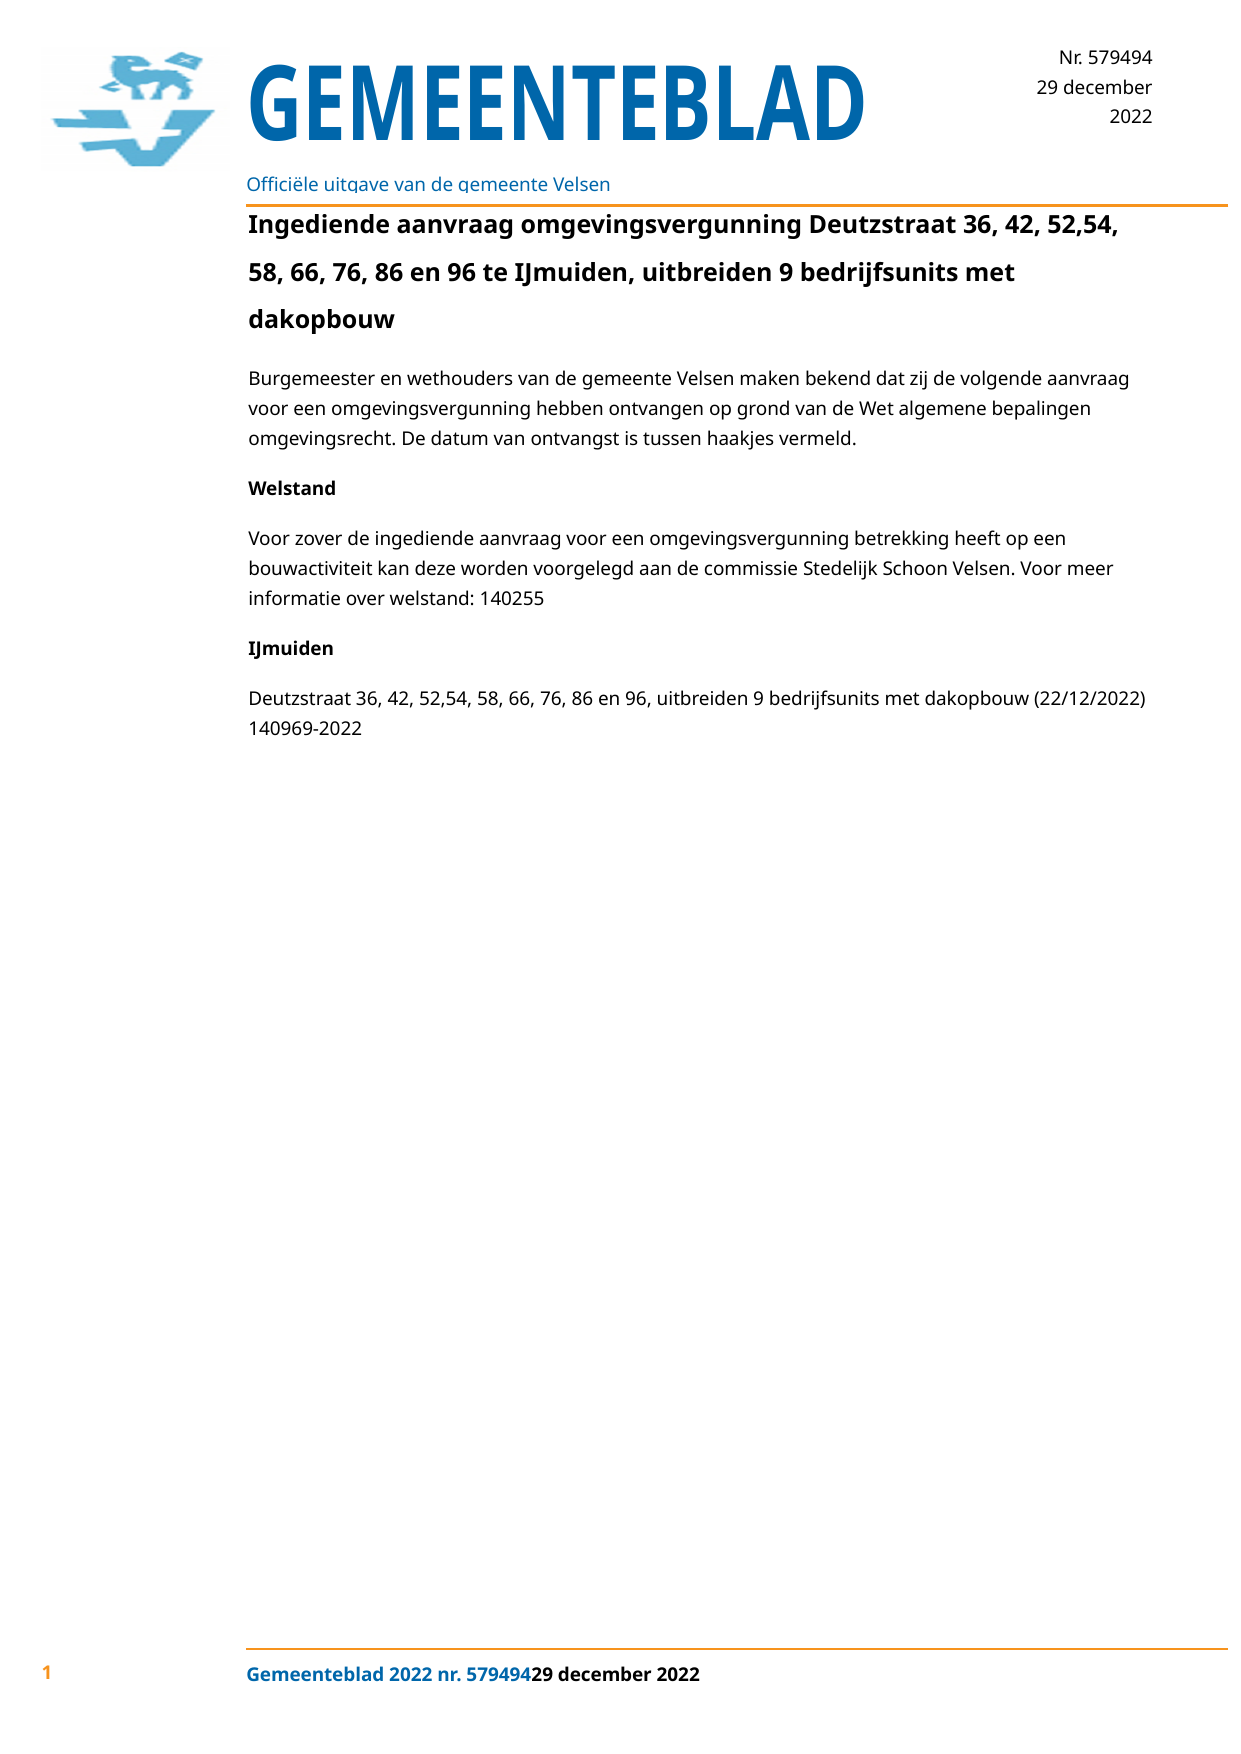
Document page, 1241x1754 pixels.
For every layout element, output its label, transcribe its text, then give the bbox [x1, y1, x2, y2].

text Burgemeester en wethouders van de gemeente Velsen maken bekend dat zij de volgende aanvraag voor een omgevingsvergunning hebben ontvangen op grond van de Wet algemene bepalingen omgevingsrecht. De datum van ontvangst is tussen haakjes vermeld. [248, 366, 1152, 450]
text Welstand [248, 475, 1152, 501]
picture [41, 47, 231, 172]
text Voor zover de ingediende aanvraag voor een omgevingsvergunning betrekking heeft op een bouwactiviteit kan deze worden voorgelegd aan de commissie Stedelijk Schoon Velsen. Voor meer informatie over welstand: 140255 [248, 526, 1152, 610]
text Deutzstraat 36, 42, 52,54, 58, 66, 76, 86 en 96, uitbreiden 9 bedrijfsunits met dakopbouw (22/12/2022) 140969-2022 [248, 686, 1152, 741]
text IJmuiden [248, 635, 1152, 661]
text Ingediende aanvraag omgevingsvergunning Deutzstraat 36, 42, 52,54, 58, 66, 76, 86 en 96 te IJmuiden, uitbreiden 9 bedrijfsunits met dakopbouw [248, 207, 1152, 336]
